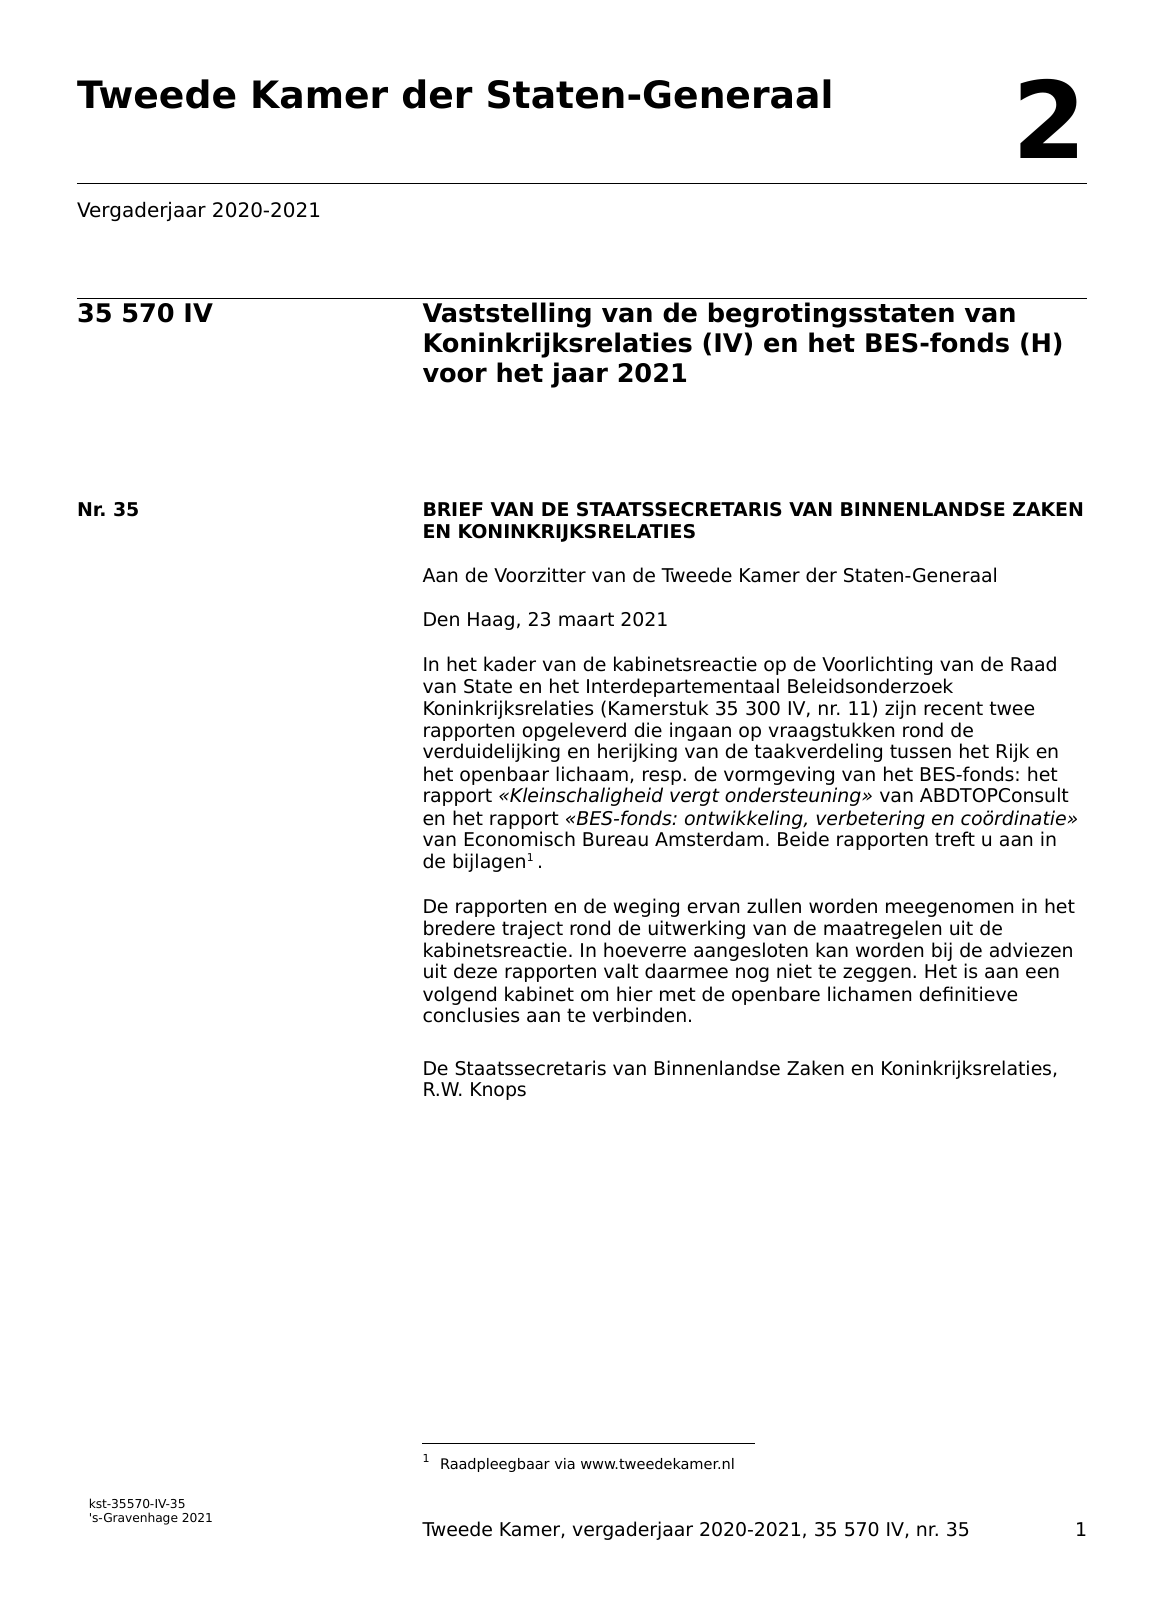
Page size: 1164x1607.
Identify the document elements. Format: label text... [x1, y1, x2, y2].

text De Staatssecretaris van Binnenlandse Zaken en Koninkrijksrelaties, R.W. Knops [422, 1057, 1087, 1101]
text 's-Gravenhage 2021 [88, 1511, 323, 1525]
table_cell Vergaderjaar 2020-2021 [77, 184, 1087, 298]
subtitle 35 570 IV Vaststelling van de begrotingsstaten van Koninkrijksrelaties (IV) en het BES-fonds (H) voor het jaar 2021 [77, 299, 1087, 388]
table_header Tweede Kamer der Staten-Generaal [77, 59, 886, 183]
text Aan de Voorzitter van de Tweede Kamer der Staten-Generaal [422, 565, 1087, 587]
table_header 2 [886, 59, 1087, 183]
text kst-35570-IV-35 [88, 1497, 323, 1511]
text De rapporten en de weging ervan zullen worden meegenomen in het bredere traject rond de uitwerking van de maatregelen uit de kabinetsreactie. In hoeverre aangesloten kan worden bij de adviezen uit deze rapporten valt daarmee nog niet te zeggen. Het is aan een volgend kabinet om hier met de openbare lichamen definitieve conclusies aan te verbinden. [422, 896, 1087, 1027]
text Raadpleegbaar via www.tweedekamer.nl [422, 1452, 1087, 1474]
subtitle Nr. 35 BRIEF VAN DE STAATSSECRETARIS VAN BINNENLANDSE ZAKEN EN KONINKRIJKSRELATIES [77, 499, 1087, 543]
text Den Haag, 23 maart 2021 [422, 609, 1087, 631]
text In het kader van de kabinetsreactie op de Voorlichting van de Raad van State en het Interdepartementaal Beleidsonderzoek Koninkrijksrelaties (Kamerstuk 35 300 IV, nr. 11) zijn recent twee rapporten opgeleverd die ingaan op vraagstukken rond de verduidelijking en herijking van de taakverdeling tussen het Rijk en het openbaar lichaam, resp. de vormgeving van het BES-fonds: het rapport «Kleinschaligheid vergt ondersteuning» van ABDTOPConsult en het rapport «BES-fonds: ontwikkeling, verbetering en coördinatie» van Economisch Bureau Amsterdam. Beide rapporten treft u aan in de bijlagen. [422, 653, 1087, 873]
